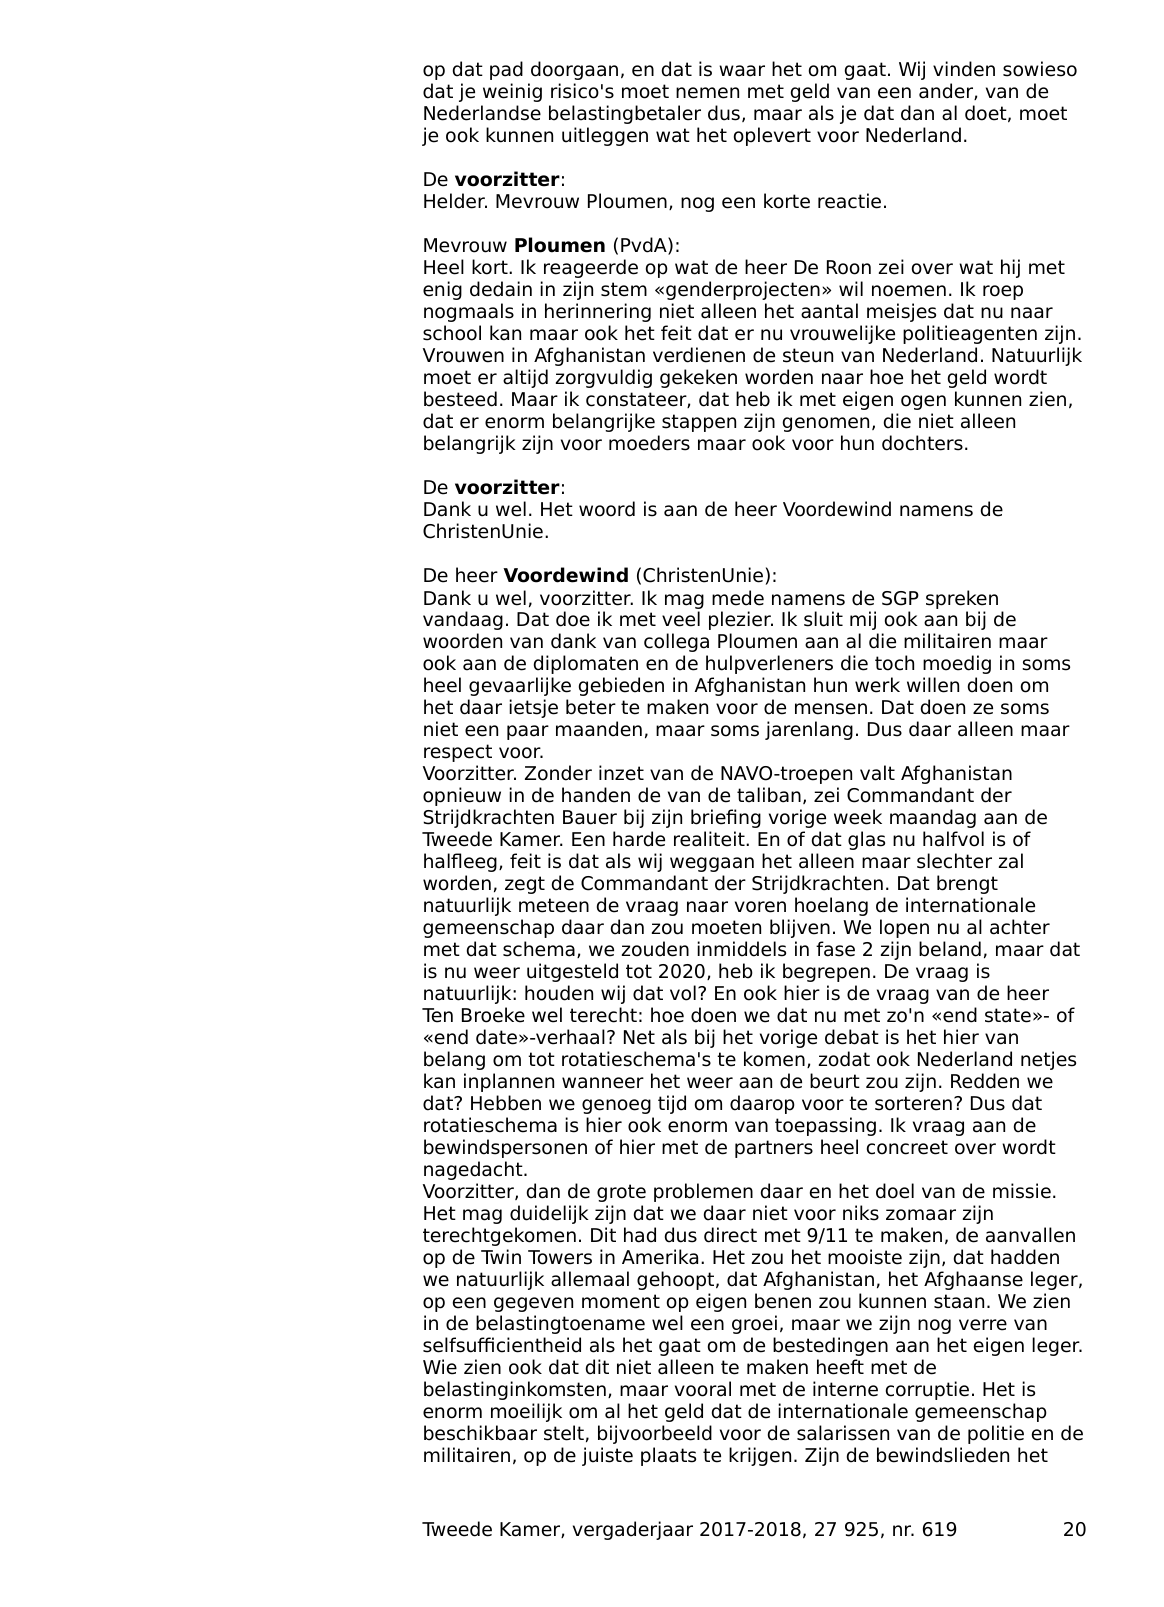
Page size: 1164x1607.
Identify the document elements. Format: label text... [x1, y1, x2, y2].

text De voorzitter: [422, 169, 1087, 191]
text Voorzitter, dan de grote problemen daar en het doel van de missie. Het mag duidelijk zijn dat we daar niet voor niks zomaar zijn terechtgekomen. Dit had dus direct met 9/11 te maken, de aanvallen op de Twin Towers in Amerika. Het zou het mooiste zijn, dat hadden we natuurlijk allemaal gehoopt, dat Afghanistan, het Afghaanse leger, op een gegeven moment op eigen benen zou kunnen staan. We zien in de belastingtoename wel een groei, maar we zijn nog verre van selfsufficientheid als het gaat om de bestedingen aan het eigen leger. Wie zien ook dat dit niet alleen te maken heeft met de belastinginkomsten, maar vooral met de interne corruptie. Het is enorm moeilijk om al het geld dat de internationale gemeenschap beschikbaar stelt, bijvoorbeeld voor de salarissen van de politie en de militairen, op de juiste plaats te krijgen. Zijn de bewindslieden het [422, 1181, 1087, 1467]
text De voorzitter: [422, 477, 1087, 499]
text Helder. Mevrouw Ploumen, nog een korte reactie. [422, 191, 1087, 213]
text Heel kort. Ik reageerde op wat de heer De Roon zei over wat hij met enig dedain in zijn stem «genderprojecten» wil noemen. Ik roep nogmaals in herinnering niet alleen het aantal meisjes dat nu naar school kan maar ook het feit dat er nu vrouwelijke politieagenten zijn. Vrouwen in Afghanistan verdienen de steun van Nederland. Natuurlijk moet er altijd zorgvuldig gekeken worden naar hoe het geld wordt besteed. Maar ik constateer, dat heb ik met eigen ogen kunnen zien, dat er enorm belangrijke stappen zijn genomen, die niet alleen belangrijk zijn voor moeders maar ook voor hun dochters. [422, 257, 1087, 455]
text op dat pad doorgaan, en dat is waar het om gaat. Wij vinden sowieso dat je weinig risico's moet nemen met geld van een ander, van de Nederlandse belastingbetaler dus, maar als je dat dan al doet, moet je ook kunnen uitleggen wat het oplevert voor Nederland. [422, 59, 1087, 147]
text De heer Voordewind (ChristenUnie): [422, 565, 1087, 587]
text Voorzitter. Zonder inzet van de NAVO-troepen valt Afghanistan opnieuw in de handen de van de taliban, zei Commandant der Strijdkrachten Bauer bij zijn briefing vorige week maandag aan de Tweede Kamer. Een harde realiteit. En of dat glas nu halfvol is of halfleeg, feit is dat als wij weggaan het alleen maar slechter zal worden, zegt de Commandant der Strijdkrachten. Dat brengt natuurlijk meteen de vraag naar voren hoelang de internationale gemeenschap daar dan zou moeten blijven. We lopen nu al achter met dat schema, we zouden inmiddels in fase 2 zijn beland, maar dat is nu weer uitgesteld tot 2020, heb ik begrepen. De vraag is natuurlijk: houden wij dat vol? En ook hier is de vraag van de heer Ten Broeke wel terecht: hoe doen we dat nu met zo'n «end state»- of «end date»-verhaal? Net als bij het vorige debat is het hier van belang om tot rotatieschema's te komen, zodat ook Nederland netjes kan inplannen wanneer het weer aan de beurt zou zijn. Redden we dat? Hebben we genoeg tijd om daarop voor te sorteren? Dus dat rotatieschema is hier ook enorm van toepassing. Ik vraag aan de bewindspersonen of hier met de partners heel concreet over wordt nagedacht. [422, 763, 1087, 1181]
text Dank u wel, voorzitter. Ik mag mede namens de SGP spreken vandaag. Dat doe ik met veel plezier. Ik sluit mij ook aan bij de woorden van dank van collega Ploumen aan al die militairen maar ook aan de diplomaten en de hulpverleners die toch moedig in soms heel gevaarlijke gebieden in Afghanistan hun werk willen doen om het daar ietsje beter te maken voor de mensen. Dat doen ze soms niet een paar maanden, maar soms jarenlang. Dus daar alleen maar respect voor. [422, 587, 1087, 763]
text Mevrouw Ploumen (PvdA): [422, 235, 1087, 257]
text Dank u wel. Het woord is aan de heer Voordewind namens de ChristenUnie. [422, 499, 1087, 543]
